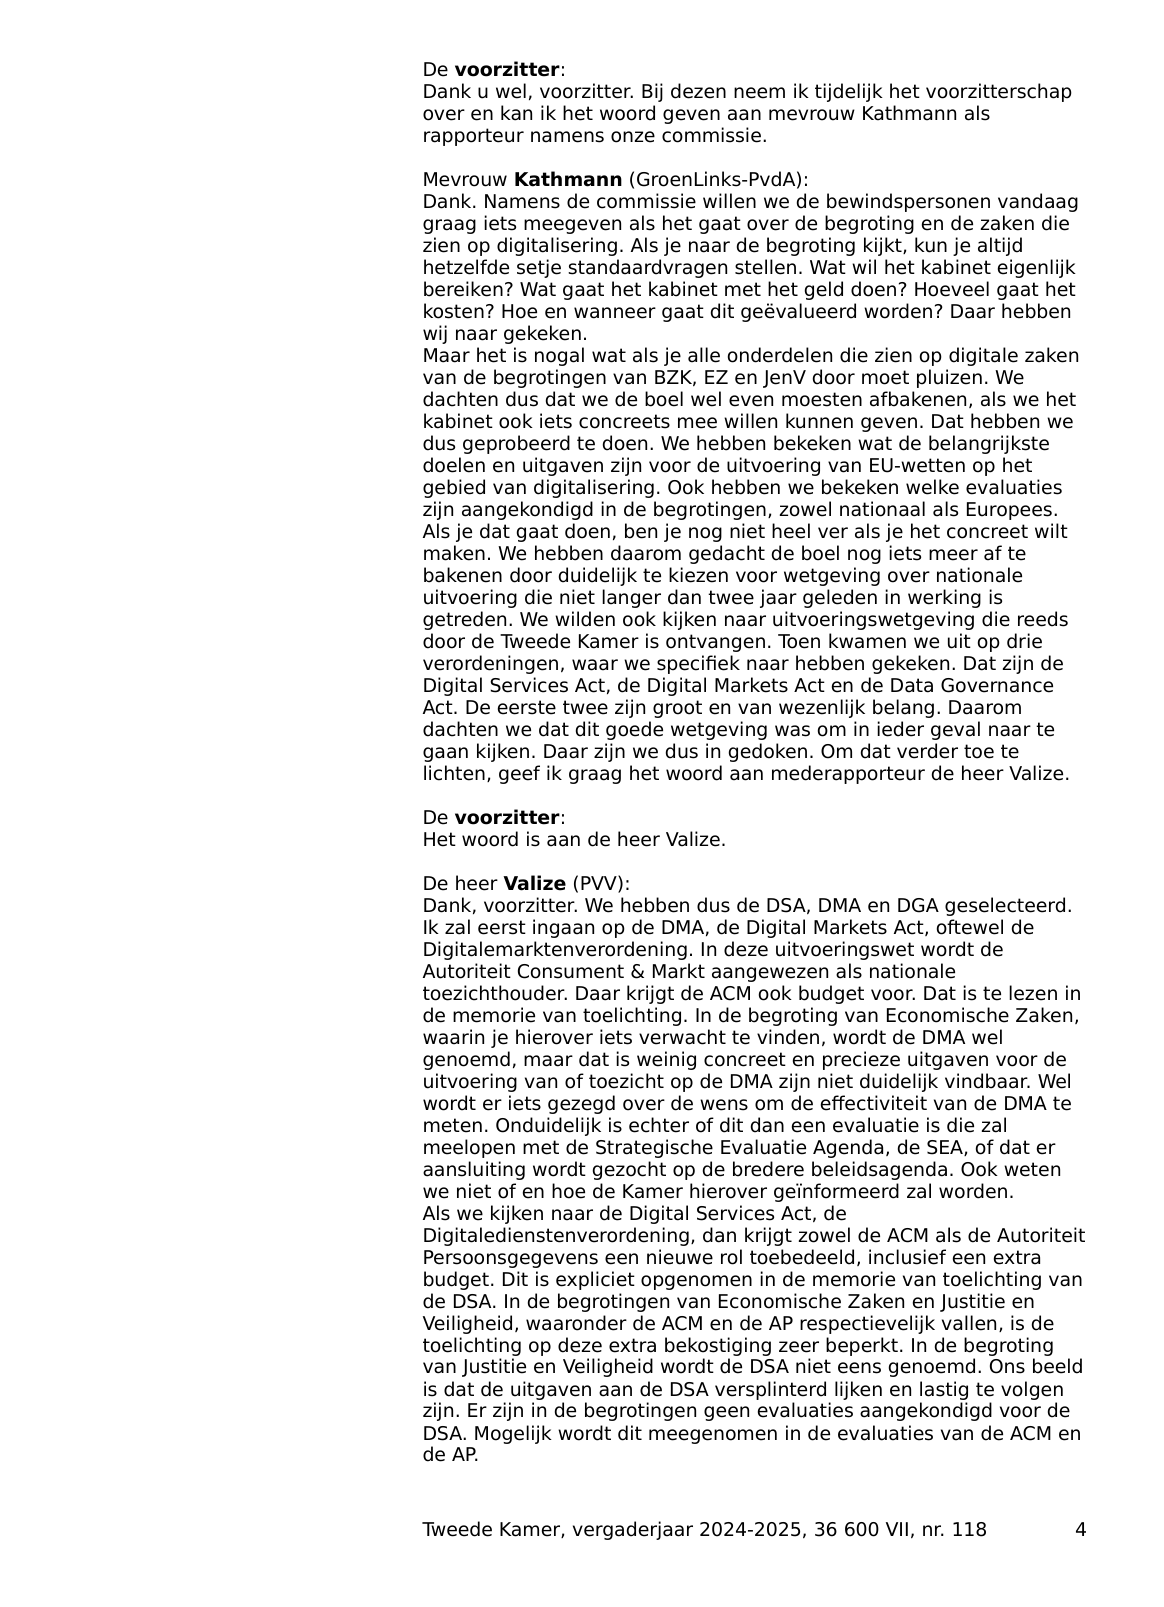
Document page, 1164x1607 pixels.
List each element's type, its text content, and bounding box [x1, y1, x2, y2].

text De heer Valize (PVV): [422, 873, 1087, 895]
text Maar het is nogal wat als je alle onderdelen die zien op digitale zaken van de begrotingen van BZK, EZ en JenV door moet pluizen. We dachten dus dat we de boel wel even moesten afbakenen, als we het kabinet ook iets concreets mee willen kunnen geven. Dat hebben we dus geprobeerd te doen. We hebben bekeken wat de belangrijkste doelen en uitgaven zijn voor de uitvoering van EU-wetten op het gebied van digitalisering. Ook hebben we bekeken welke evaluaties zijn aangekondigd in de begrotingen, zowel nationaal als Europees. Als je dat gaat doen, ben je nog niet heel ver als je het concreet wilt maken. We hebben daarom gedacht de boel nog iets meer af te bakenen door duidelijk te kiezen voor wetgeving over nationale uitvoering die niet langer dan twee jaar geleden in werking is getreden. We wilden ook kijken naar uitvoeringswetgeving die reeds door de Tweede Kamer is ontvangen. Toen kwamen we uit op drie verordeningen, waar we specifiek naar hebben gekeken. Dat zijn de Digital Services Act, de Digital Markets Act en de Data Governance Act. De eerste twee zijn groot en van wezenlijk belang. Daarom dachten we dat dit goede wetgeving was om in ieder geval naar te gaan kijken. Daar zijn we dus in gedoken. Om dat verder toe te lichten, geef ik graag het woord aan mederapporteur de heer Valize. [422, 345, 1087, 784]
text Dank u wel, voorzitter. Bij dezen neem ik tijdelijk het voorzitterschap over en kan ik het woord geven aan mevrouw Kathmann als rapporteur namens onze commissie. [422, 81, 1087, 147]
text Het woord is aan de heer Valize. [422, 829, 1087, 851]
text Als we kijken naar de Digital Services Act, de Digitaledienstenverordening, dan krijgt zowel de ACM als de Autoriteit Persoonsgegevens een nieuwe rol toebedeeld, inclusief een extra budget. Dit is expliciet opgenomen in de memorie van toelichting van de DSA. In de begrotingen van Economische Zaken en Justitie en Veiligheid, waaronder de ACM en de AP respectievelijk vallen, is de toelichting op deze extra bekostiging zeer beperkt. In de begroting van Justitie en Veiligheid wordt de DSA niet eens genoemd. Ons beeld is dat de uitgaven aan de DSA versplinterd lijken en lastig te volgen zijn. Er zijn in de begrotingen geen evaluaties aangekondigd voor de DSA. Mogelijk wordt dit meegenomen in de evaluaties van de ACM en de AP. [422, 1203, 1087, 1466]
text De voorzitter: [422, 807, 1087, 829]
text Dank, voorzitter. We hebben dus de DSA, DMA en DGA geselecteerd. Ik zal eerst ingaan op de DMA, de Digital Markets Act, oftewel de Digitalemarktenverordening. In deze uitvoeringswet wordt de Autoriteit Consument & Markt aangewezen als nationale toezichthouder. Daar krijgt de ACM ook budget voor. Dat is te lezen in de memorie van toelichting. In de begroting van Economische Zaken, waarin je hierover iets verwacht te vinden, wordt de DMA wel genoemd, maar dat is weinig concreet en precieze uitgaven voor de uitvoering van of toezicht op de DMA zijn niet duidelijk vindbaar. Wel wordt er iets gezegd over de wens om de effectiviteit van de DMA te meten. Onduidelijk is echter of dit dan een evaluatie is die zal meelopen met de Strategische Evaluatie Agenda, de SEA, of dat er aansluiting wordt gezocht op de bredere beleidsagenda. Ook weten we niet of en hoe de Kamer hierover geïnformeerd zal worden. [422, 895, 1087, 1203]
text Mevrouw Kathmann (GroenLinks-PvdA): [422, 169, 1087, 191]
text Dank. Namens de commissie willen we de bewindspersonen vandaag graag iets meegeven als het gaat over de begroting en de zaken die zien op digitalisering. Als je naar de begroting kijkt, kun je altijd hetzelfde setje standaardvragen stellen. Wat wil het kabinet eigenlijk bereiken? Wat gaat het kabinet met het geld doen? Hoeveel gaat het kosten? Hoe en wanneer gaat dit geëvalueerd worden? Daar hebben wij naar gekeken. [422, 191, 1087, 345]
text De voorzitter: [422, 59, 1087, 81]
